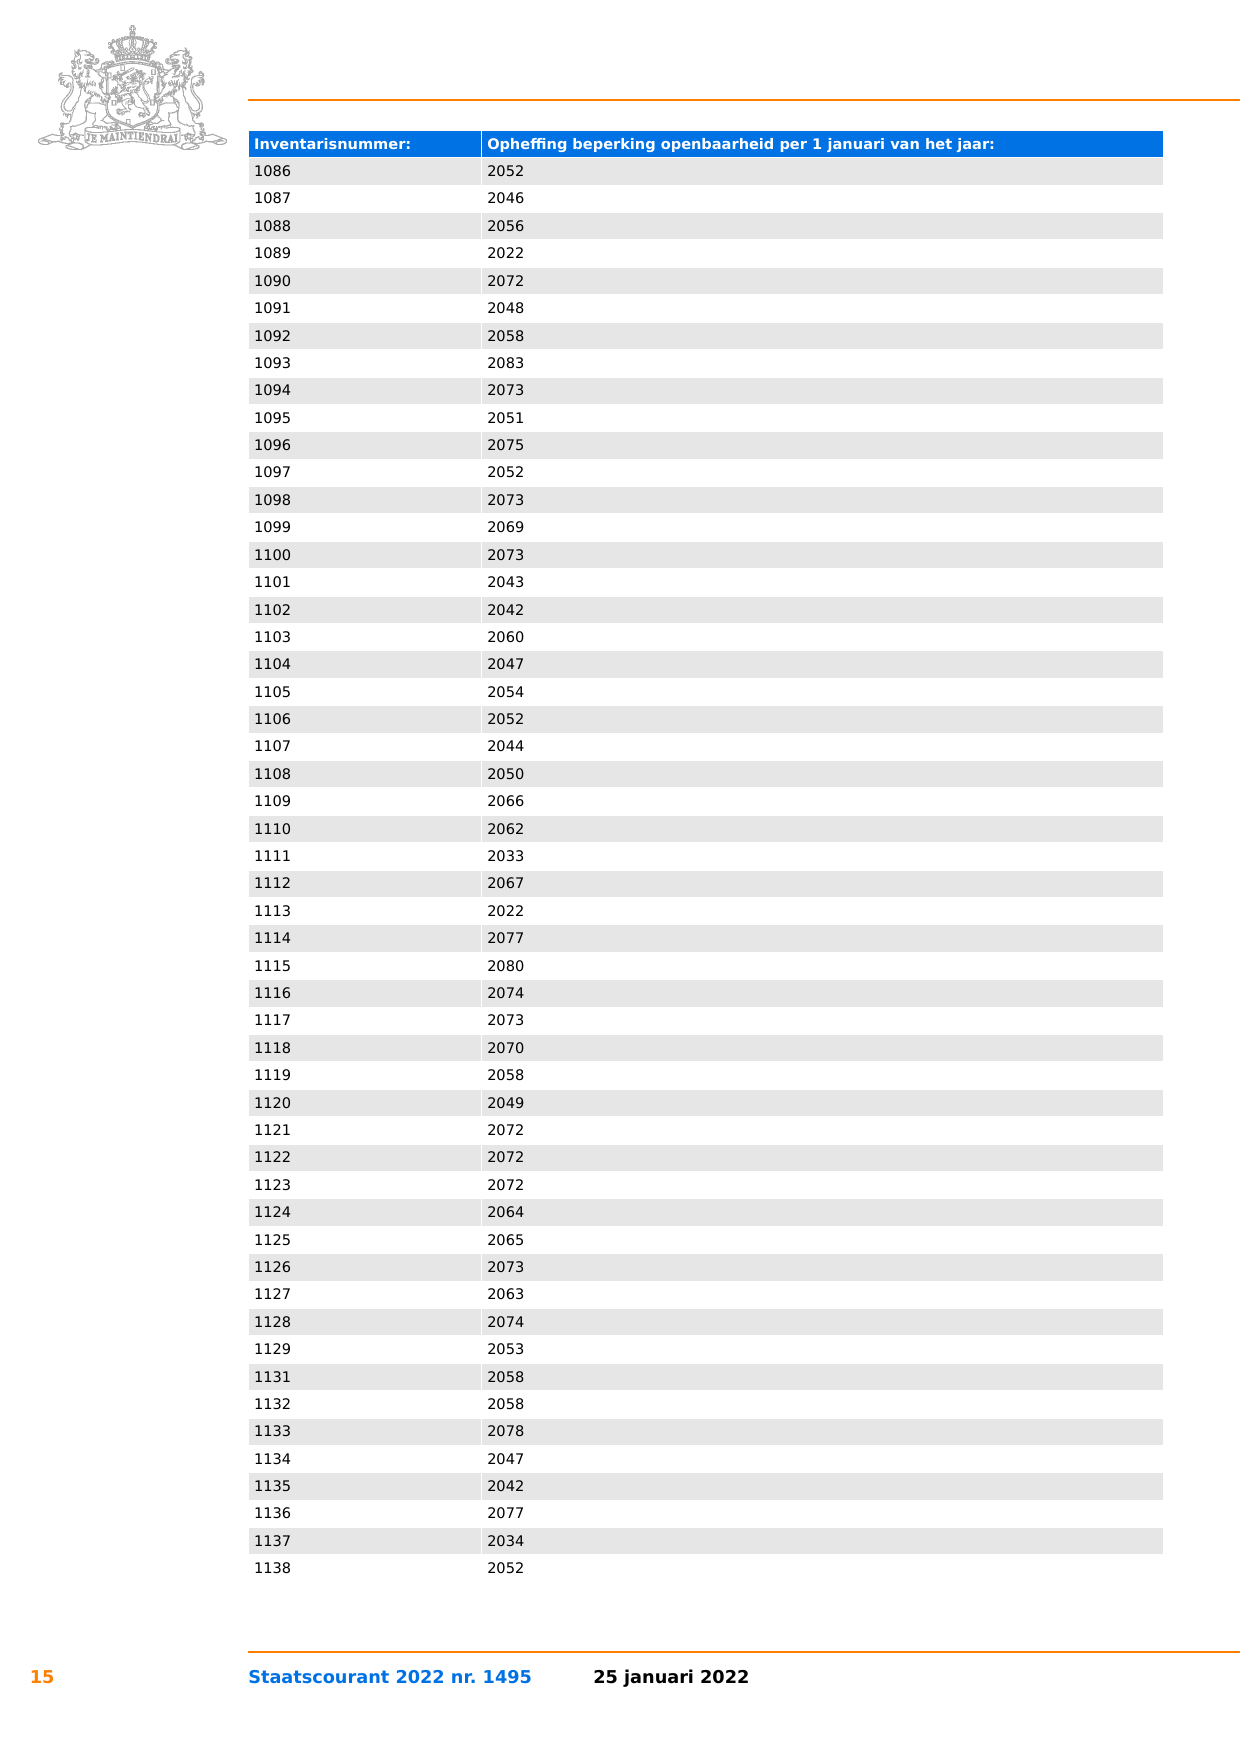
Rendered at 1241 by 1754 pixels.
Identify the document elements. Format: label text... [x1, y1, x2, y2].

table_cell 1100 [249, 542, 481, 568]
table_cell 2050 [482, 761, 1163, 787]
table_cell 1088 [249, 213, 481, 239]
table_cell 2022 [482, 241, 1163, 267]
table_cell 1110 [249, 816, 481, 842]
table_cell 1125 [249, 1227, 481, 1253]
table_cell 2058 [482, 1364, 1163, 1390]
table_cell 2053 [482, 1336, 1163, 1363]
table_cell 2073 [482, 1008, 1163, 1034]
table_cell 2072 [482, 1117, 1163, 1143]
table_cell 1095 [249, 405, 481, 431]
table_cell 1133 [249, 1419, 481, 1445]
table_cell 2067 [482, 871, 1163, 897]
table_cell 1098 [249, 487, 481, 513]
table_cell 1131 [249, 1364, 481, 1390]
table_cell 1105 [249, 679, 481, 705]
table_cell 2051 [482, 405, 1163, 431]
table_cell 2077 [482, 1501, 1163, 1527]
table_cell 1126 [249, 1254, 481, 1281]
table_cell 1099 [249, 515, 481, 541]
table_cell 1094 [249, 378, 481, 404]
table_cell 1137 [249, 1528, 481, 1554]
table_cell 1132 [249, 1391, 481, 1417]
table_cell 2077 [482, 925, 1163, 952]
table_cell 2052 [482, 460, 1163, 486]
table_cell 1112 [249, 871, 481, 897]
table_cell 2022 [482, 898, 1163, 924]
picture [38, 25, 227, 150]
table_cell 2033 [482, 843, 1163, 869]
table_cell 1134 [249, 1446, 481, 1472]
table_cell 2072 [482, 1145, 1163, 1171]
table_cell 2073 [482, 378, 1163, 404]
table_cell 1109 [249, 789, 481, 815]
table_cell 1135 [249, 1473, 481, 1500]
table_cell 1138 [249, 1556, 481, 1582]
table_cell 1129 [249, 1336, 481, 1363]
table_cell 1127 [249, 1282, 481, 1308]
table_cell 2047 [482, 651, 1163, 678]
table_cell 2060 [482, 624, 1163, 650]
table_cell 1121 [249, 1117, 481, 1143]
table_cell 2052 [482, 158, 1163, 185]
table_cell 2056 [482, 213, 1163, 239]
table_cell 2065 [482, 1227, 1163, 1253]
table_cell 2034 [482, 1528, 1163, 1554]
table_cell 1107 [249, 734, 481, 760]
table_cell 1111 [249, 843, 481, 869]
table_cell 1101 [249, 569, 481, 596]
table_cell 2070 [482, 1035, 1163, 1061]
table_cell 2046 [482, 186, 1163, 212]
table_cell 2074 [482, 1309, 1163, 1335]
table_cell 1103 [249, 624, 481, 650]
table_cell 2083 [482, 350, 1163, 376]
table_cell 2073 [482, 1254, 1163, 1281]
table_cell 1090 [249, 268, 481, 294]
table_cell 2063 [482, 1282, 1163, 1308]
table_cell 1086 [249, 158, 481, 185]
table_cell 1106 [249, 706, 481, 733]
table_cell 1116 [249, 980, 481, 1007]
table_cell 2058 [482, 1391, 1163, 1417]
table_header Inventarisnummer: [249, 131, 481, 157]
table_cell 1115 [249, 953, 481, 979]
table_cell 2052 [482, 1556, 1163, 1582]
table_cell 1089 [249, 241, 481, 267]
table_cell 2058 [482, 323, 1163, 349]
table_cell 1123 [249, 1172, 481, 1198]
table_cell 2073 [482, 487, 1163, 513]
table_cell 2075 [482, 432, 1163, 459]
table_cell 1108 [249, 761, 481, 787]
table_cell 1136 [249, 1501, 481, 1527]
table_cell 2043 [482, 569, 1163, 596]
table_cell 1092 [249, 323, 481, 349]
table_cell 2080 [482, 953, 1163, 979]
table_cell 1117 [249, 1008, 481, 1034]
table_cell 1087 [249, 186, 481, 212]
table_cell 1128 [249, 1309, 481, 1335]
table_cell 1113 [249, 898, 481, 924]
table_cell 1104 [249, 651, 481, 678]
table_cell 2049 [482, 1090, 1163, 1116]
table_cell 2069 [482, 515, 1163, 541]
table_cell 1124 [249, 1199, 481, 1226]
table_cell 1120 [249, 1090, 481, 1116]
table_cell 2072 [482, 1172, 1163, 1198]
table_cell 1102 [249, 597, 481, 623]
table_cell 2048 [482, 295, 1163, 322]
table_cell 2042 [482, 597, 1163, 623]
table_header Opheffing beperking openbaarheid per 1 januari van het jaar: [482, 131, 1163, 157]
table_cell 2047 [482, 1446, 1163, 1472]
table_cell 2066 [482, 789, 1163, 815]
table_cell 2072 [482, 268, 1163, 294]
table_cell 2078 [482, 1419, 1163, 1445]
table_cell 2042 [482, 1473, 1163, 1500]
table_cell 2074 [482, 980, 1163, 1007]
table_cell 2044 [482, 734, 1163, 760]
table_cell 2058 [482, 1063, 1163, 1089]
table_cell 2064 [482, 1199, 1163, 1226]
table_cell 1122 [249, 1145, 481, 1171]
table_cell 2073 [482, 542, 1163, 568]
table_cell 1093 [249, 350, 481, 376]
table_cell 1091 [249, 295, 481, 322]
table_cell 1118 [249, 1035, 481, 1061]
table_cell 2062 [482, 816, 1163, 842]
table_cell 2054 [482, 679, 1163, 705]
table_cell 2052 [482, 706, 1163, 733]
table_cell 1097 [249, 460, 481, 486]
table_cell 1114 [249, 925, 481, 952]
table_cell 1119 [249, 1063, 481, 1089]
table_cell 1096 [249, 432, 481, 459]
